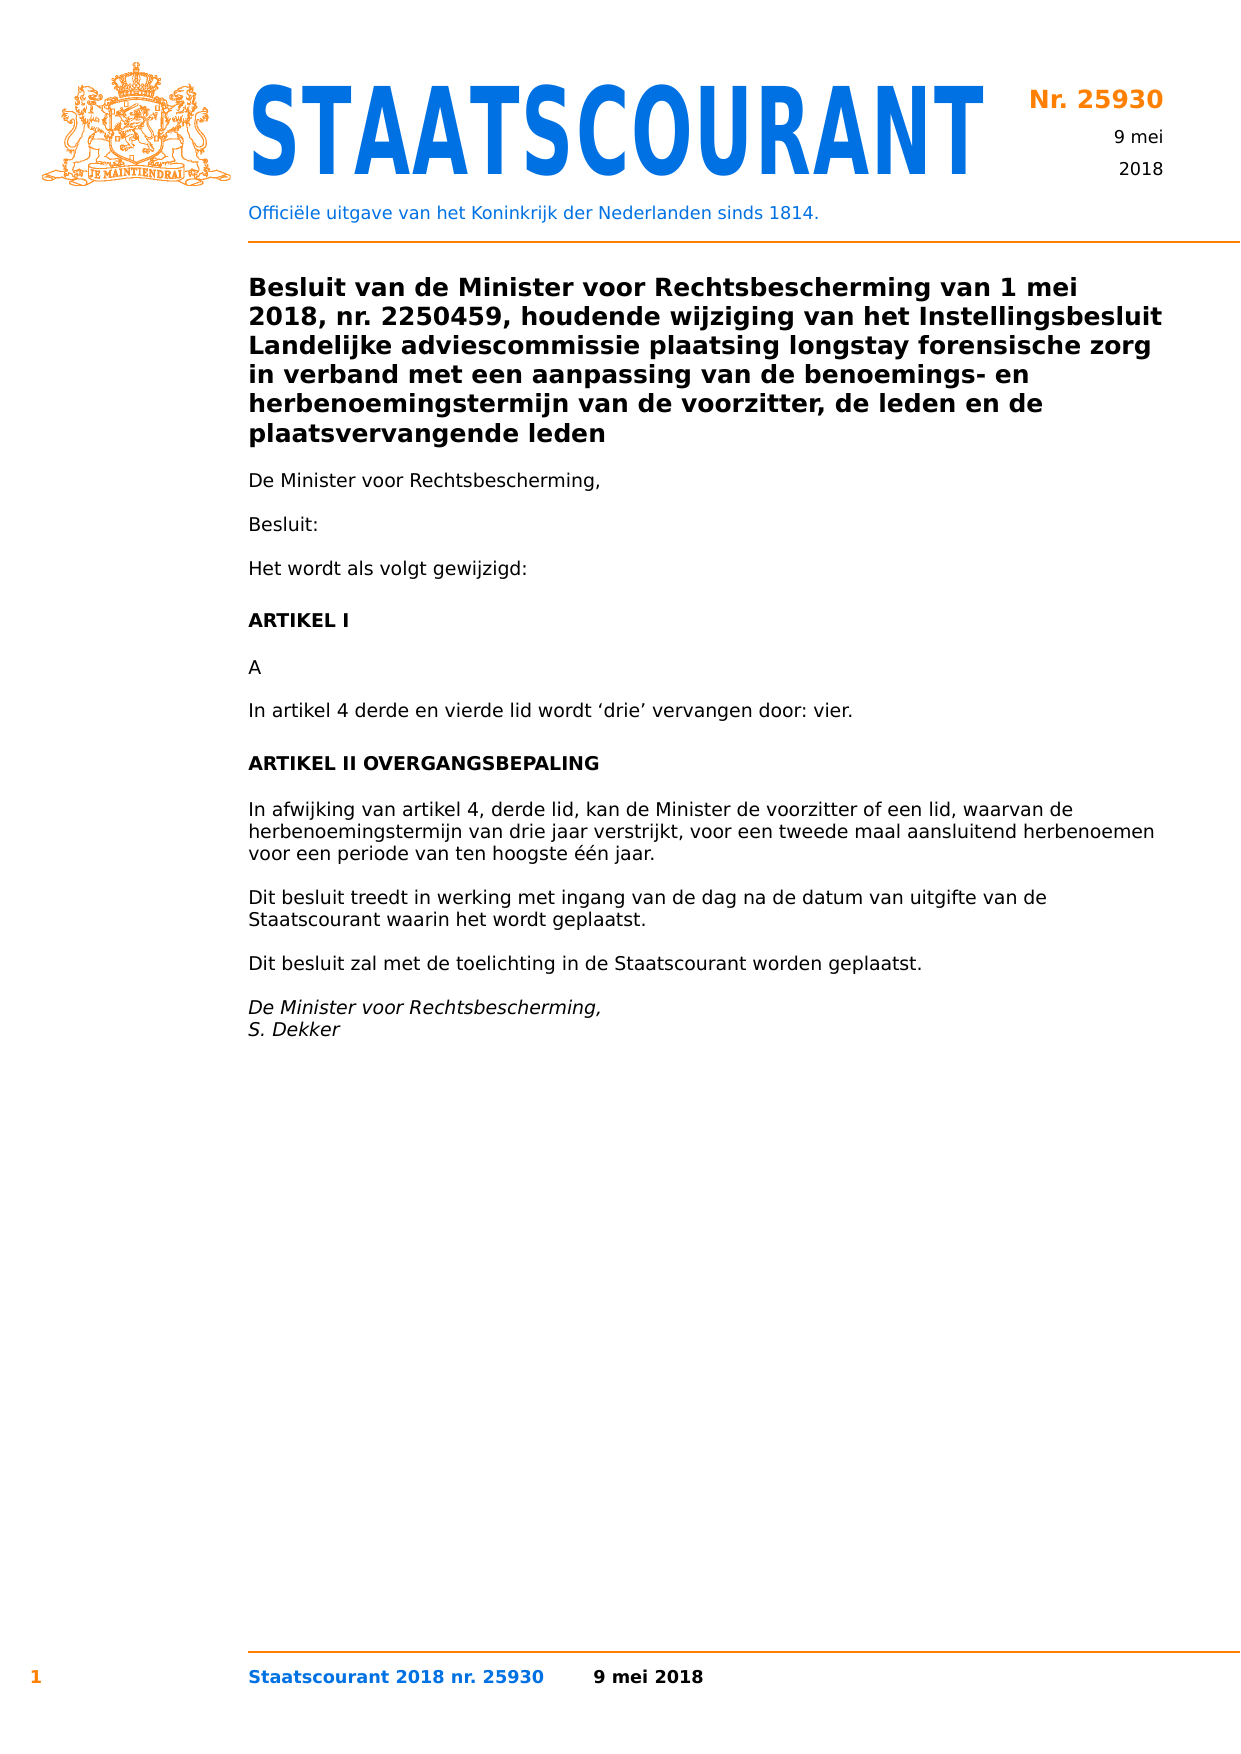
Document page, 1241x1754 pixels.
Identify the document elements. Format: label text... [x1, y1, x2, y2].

text Het wordt als volgt gewijzigd: [248, 558, 1163, 579]
subtitle Besluit van de Minister voor Rechtsbescherming van 1 mei 2018, nr. 2250459, houdende wijziging van het Instellingsbesluit Landelijke adviescommissie plaatsing longstay forensische zorg in verband met een aanpassing van de benoemings- en herbenoemingstermijn van de voorzitter, de leden en de plaatsvervangende leden [248, 273, 1163, 448]
subtitle ARTIKEL I [248, 609, 1163, 632]
text Dit besluit zal met de toelichting in de Staatscourant worden geplaatst. [248, 953, 1163, 975]
table_cell 9 mei [998, 121, 1240, 153]
table_header Nr. 25930 [998, 62, 1240, 121]
table_header STAATSCOURANT [248, 62, 998, 203]
text Dit besluit treedt in werking met ingang van de dag na de datum van uitgifte van de Staatscourant waarin het wordt geplaatst. [248, 887, 1163, 931]
text De Minister voor Rechtsbescherming, [248, 470, 1163, 492]
subtitle ARTIKEL II OVERGANGSBEPALING [248, 752, 1163, 774]
table_cell 2018 [998, 153, 1240, 203]
text De Minister voor Rechtsbescherming, S. Dekker [248, 997, 1163, 1041]
picture [41, 62, 231, 186]
table_header [25, 62, 248, 241]
table_cell Officiële uitgave van het Koninkrijk der Nederlanden sinds 1814. [248, 203, 1240, 241]
text In afwijking van artikel 4, derde lid, kan de Minister de voorzitter of een lid, waarvan de herbenoemingstermijn van drie jaar verstrijkt, voor een tweede maal aansluitend herbenoemen voor een periode van ten hoogste één jaar. [248, 799, 1163, 865]
text Besluit: [248, 514, 1163, 536]
text A [248, 657, 1163, 678]
text In artikel 4 derde en vierde lid wordt ‘drie’ vervangen door: vier. [248, 700, 1163, 722]
